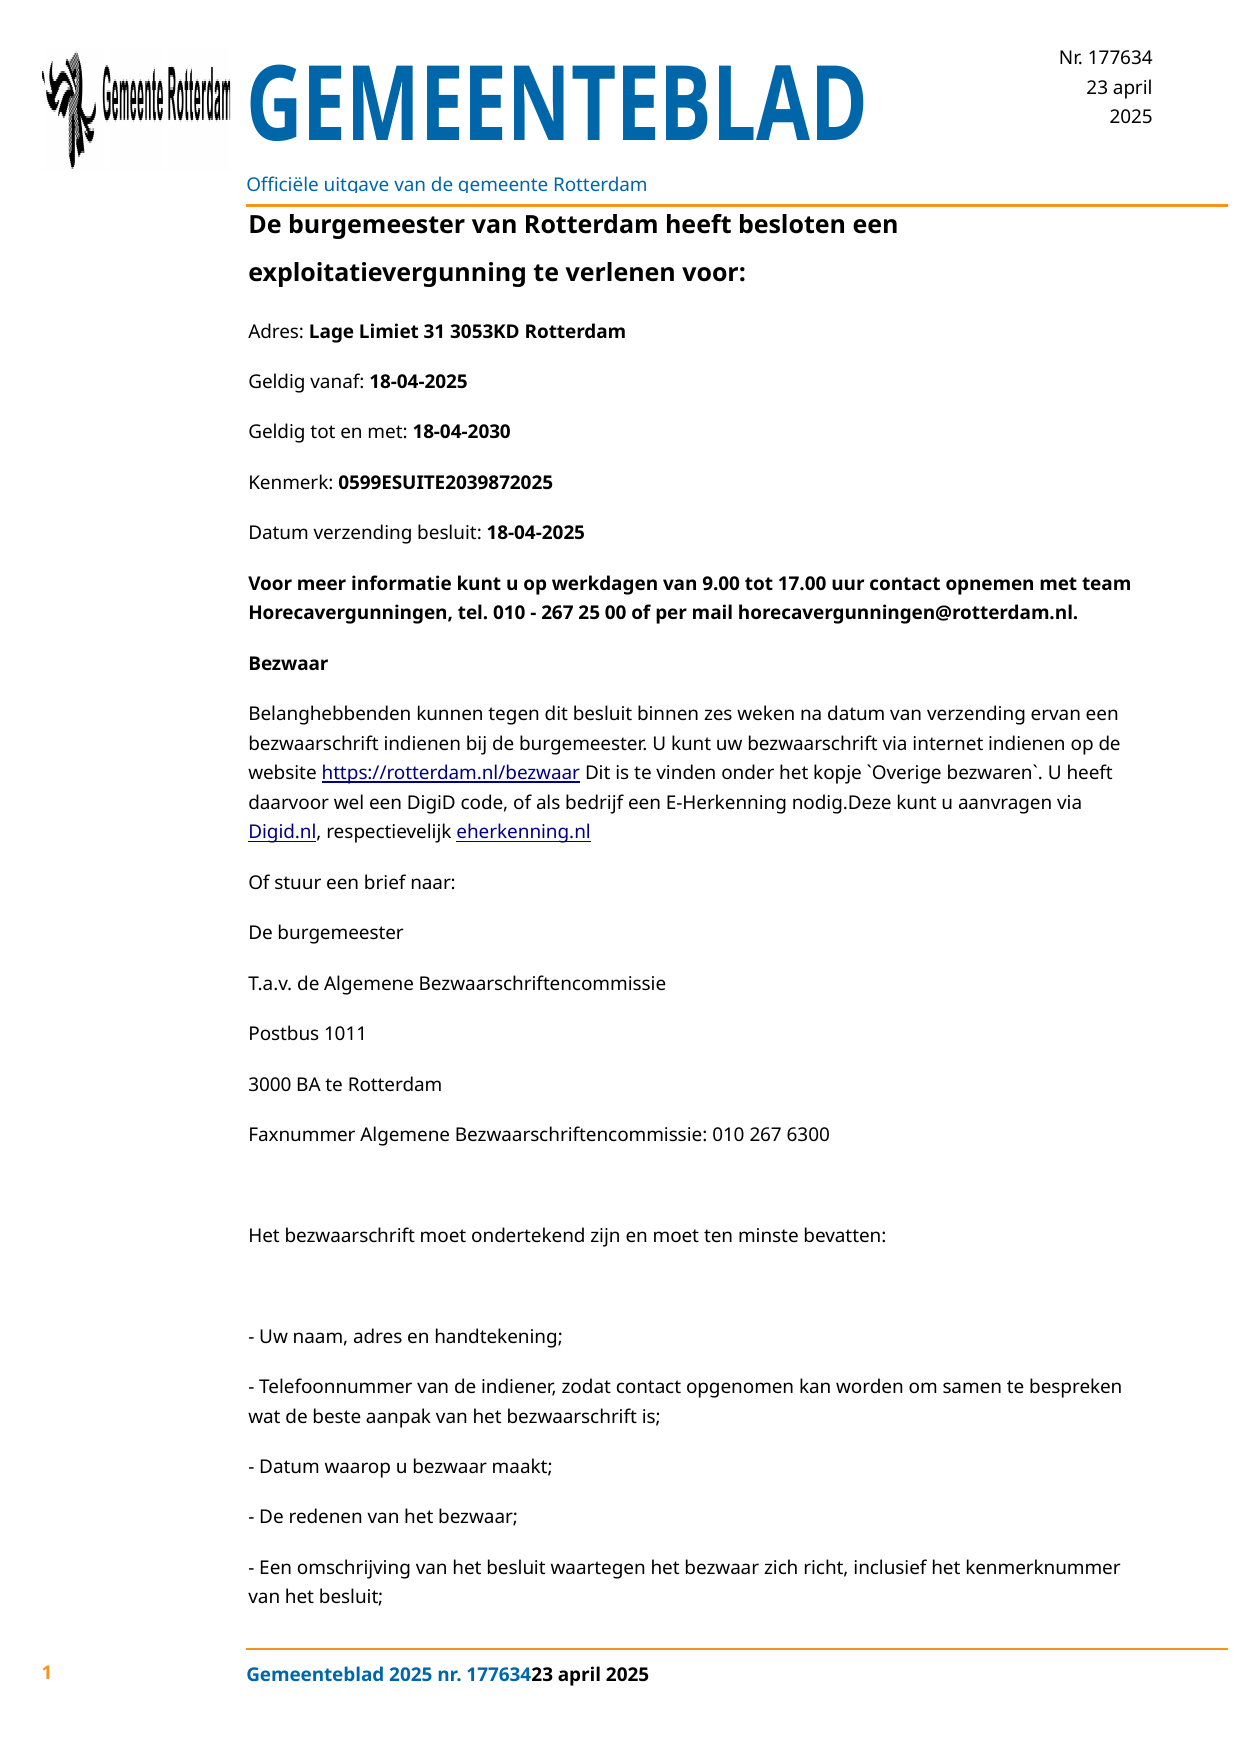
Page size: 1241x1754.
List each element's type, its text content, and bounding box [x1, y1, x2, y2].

text Voor meer informatie kunt u op werkdagen van 9.00 tot 17.00 uur contact opnemen met team Horecavergunningen, tel. 010 - 267 25 00 of per mail horecavergunningen@rotterdam.nl. [248, 570, 1152, 625]
text - Datum waarop u bezwaar maakt; [248, 1453, 1152, 1479]
text De burgemeester [248, 919, 1152, 945]
text Geldig tot en met: 18-04-2030 [248, 419, 1152, 444]
text Datum verzending besluit: 18-04-2025 [248, 519, 1152, 545]
text - Uw naam, adres en handtekening; [248, 1323, 1152, 1349]
text Geldig vanaf: 18-04-2025 [248, 368, 1152, 394]
text - De redenen van het bezwaar; [248, 1504, 1152, 1529]
text Bezwaar [248, 650, 1152, 676]
text 3000 BA te Rotterdam [248, 1071, 1152, 1097]
text Postbus 1011 [248, 1020, 1152, 1046]
text - Telefoonnummer van de indiener, zodat contact opgenomen kan worden om samen te bespreken wat de beste aanpak van het bezwaarschrift is; [248, 1373, 1152, 1429]
text - Een omschrijving van het besluit waartegen het bezwaar zich richt, inclusief het kenmerknummer van het besluit; [248, 1554, 1152, 1609]
text Kenmerk: 0599ESUITE2039872025 [248, 469, 1152, 495]
text Het bezwaarschrift moet ondertekend zijn en moet ten minste bevatten: [248, 1222, 1152, 1248]
text Of stuur een brief naar: [248, 869, 1152, 895]
text Faxnummer Algemene Bezwaarschriftencommissie: 010 267 6300 [248, 1121, 1152, 1147]
text Belanghebbenden kunnen tegen dit besluit binnen zes weken na datum van verzending ervan een bezwaarschrift indienen bij de burgemeester. U kunt uw bezwaarschrift via internet indienen op de website https://rotterdam.nl/bezwaar Dit is te vinden onder het kopje `Overige bezwaren`. U heeft daarvoor wel een DigiD code, of als bedrijf een E-Herkenning nodig.Deze kunt u aanvragen via Digid.nl, respectievelijk eherkenning.nl [248, 700, 1152, 844]
text T.a.v. de Algemene Bezwaarschriftencommissie [248, 970, 1152, 996]
text De burgemeester van Rotterdam heeft besloten een exploitatievergunning te verlenen voor: [248, 207, 1152, 288]
text Adres: Lage Limiet 31 3053KD Rotterdam [248, 318, 1152, 344]
picture [41, 47, 231, 172]
